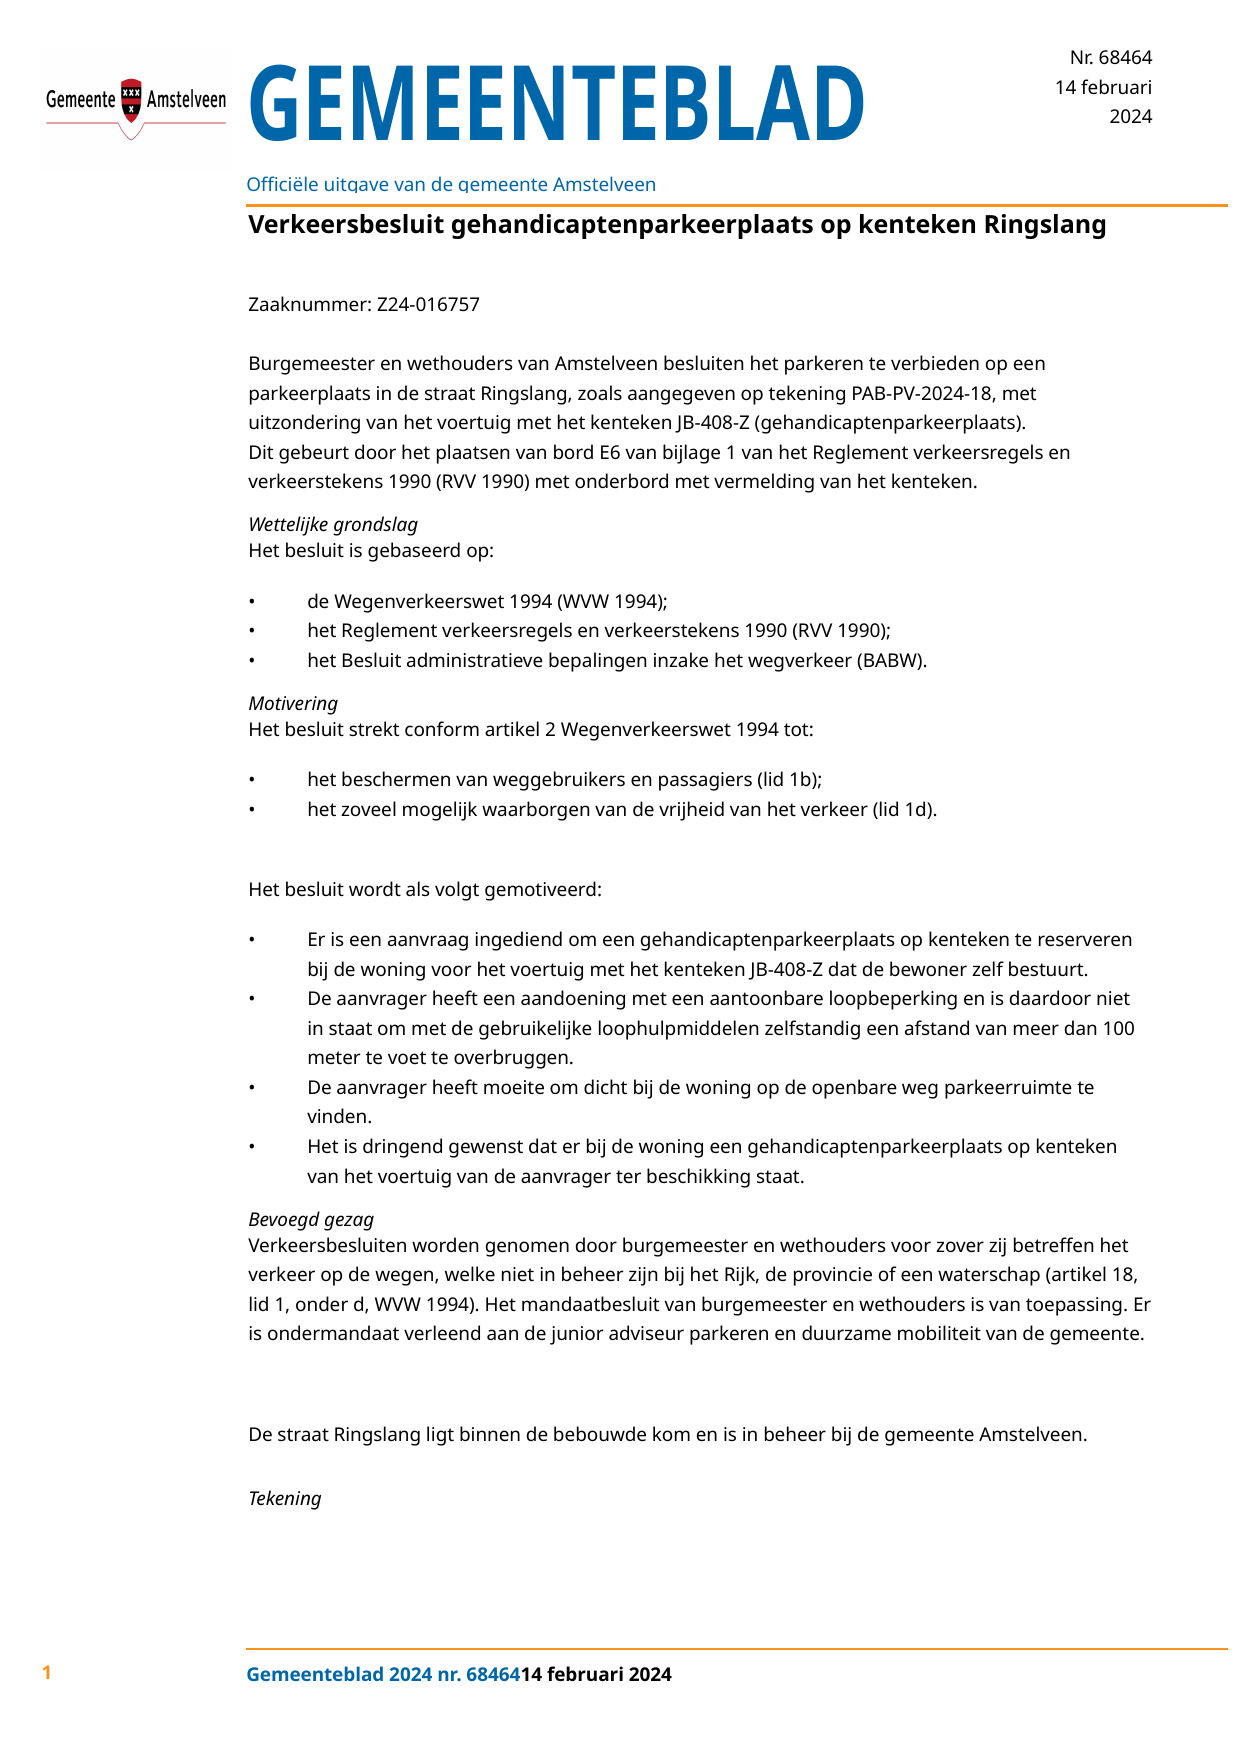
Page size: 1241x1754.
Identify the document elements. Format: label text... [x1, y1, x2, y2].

text Bevoegd gezag [248, 1206, 1152, 1232]
text Verkeersbesluit gehandicaptenparkeerplaats op kenteken Ringslang [248, 207, 1152, 241]
list Er is een aanvraag ingediend om een gehandicaptenparkeerplaats op kenteken te reserveren bij de woning voor het voertuig met het kenteken JB-408-Z dat de bewoner zelf bestuurt. [248, 926, 1152, 982]
text Dit gebeurt door het plaatsen van bord E6 van bijlage 1 van het Reglement verkeersregels en verkeerstekens 1990 (RVV 1990) met onderbord met vermelding van het kenteken. [248, 439, 1152, 494]
list het Besluit administratieve bepalingen inzake het wegverkeer (BABW). [248, 647, 1152, 673]
text Het besluit strekt conform artikel 2 Wegenverkeerswet 1994 tot: [248, 716, 1152, 742]
list het beschermen van weggebruikers en passagiers (lid 1b); [248, 766, 1152, 792]
list het Reglement verkeersregels en verkeerstekens 1990 (RVV 1990); [248, 617, 1152, 643]
text Tekening [248, 1485, 1152, 1511]
text Wettelijke grondslag [248, 512, 1152, 537]
text Het besluit wordt als volgt gemotiveerd: [248, 876, 1152, 902]
list De aanvrager heeft een aandoening met een aantoonbare loopbeperking en is daardoor niet in staat om met de gebruikelijke loophulpmiddelen zelfstandig een afstand van meer dan 100 meter te voet te overbruggen. [248, 985, 1152, 1070]
list Het is dringend gewenst dat er bij de woning een gehandicaptenparkeerplaats op kenteken van het voertuig van de aanvrager ter beschikking staat. [248, 1133, 1152, 1189]
text Motivering [248, 690, 1152, 716]
list De aanvrager heeft moeite om dicht bij de woning op de openbare weg parkeerruimte te vinden. [248, 1074, 1152, 1129]
picture [41, 47, 231, 172]
text Verkeersbesluiten worden genomen door burgemeester en wethouders voor zover zij betreffen het verkeer op de wegen, welke niet in beheer zijn bij het Rijk, de provincie of een waterschap (artikel 18, lid 1, onder d, WVW 1994). Het mandaatbesluit van burgemeester en wethouders is van toepassing. Er is ondermandaat verleend aan de junior adviseur parkeren en duurzame mobiliteit van de gemeente. [248, 1232, 1152, 1346]
text Zaaknummer: Z24-016757 [248, 291, 1152, 317]
list de Wegenverkeerswet 1994 (WVW 1994); [248, 588, 1152, 613]
list het zoveel mogelijk waarborgen van de vrijheid van het verkeer (lid 1d). [248, 796, 1152, 822]
text Burgemeester en wethouders van Amstelveen besluiten het parkeren te verbieden op een parkeerplaats in de straat Ringslang, zoals aangegeven op tekening PAB-PV-2024-18, met uitzondering van het voertuig met het kenteken JB-408-Z (gehandicaptenparkeerplaats). [248, 350, 1152, 435]
text Het besluit is gebaseerd op: [248, 537, 1152, 563]
text De straat Ringslang ligt binnen de bebouwde kom en is in beheer bij de gemeente Amstelveen. [248, 1421, 1152, 1447]
